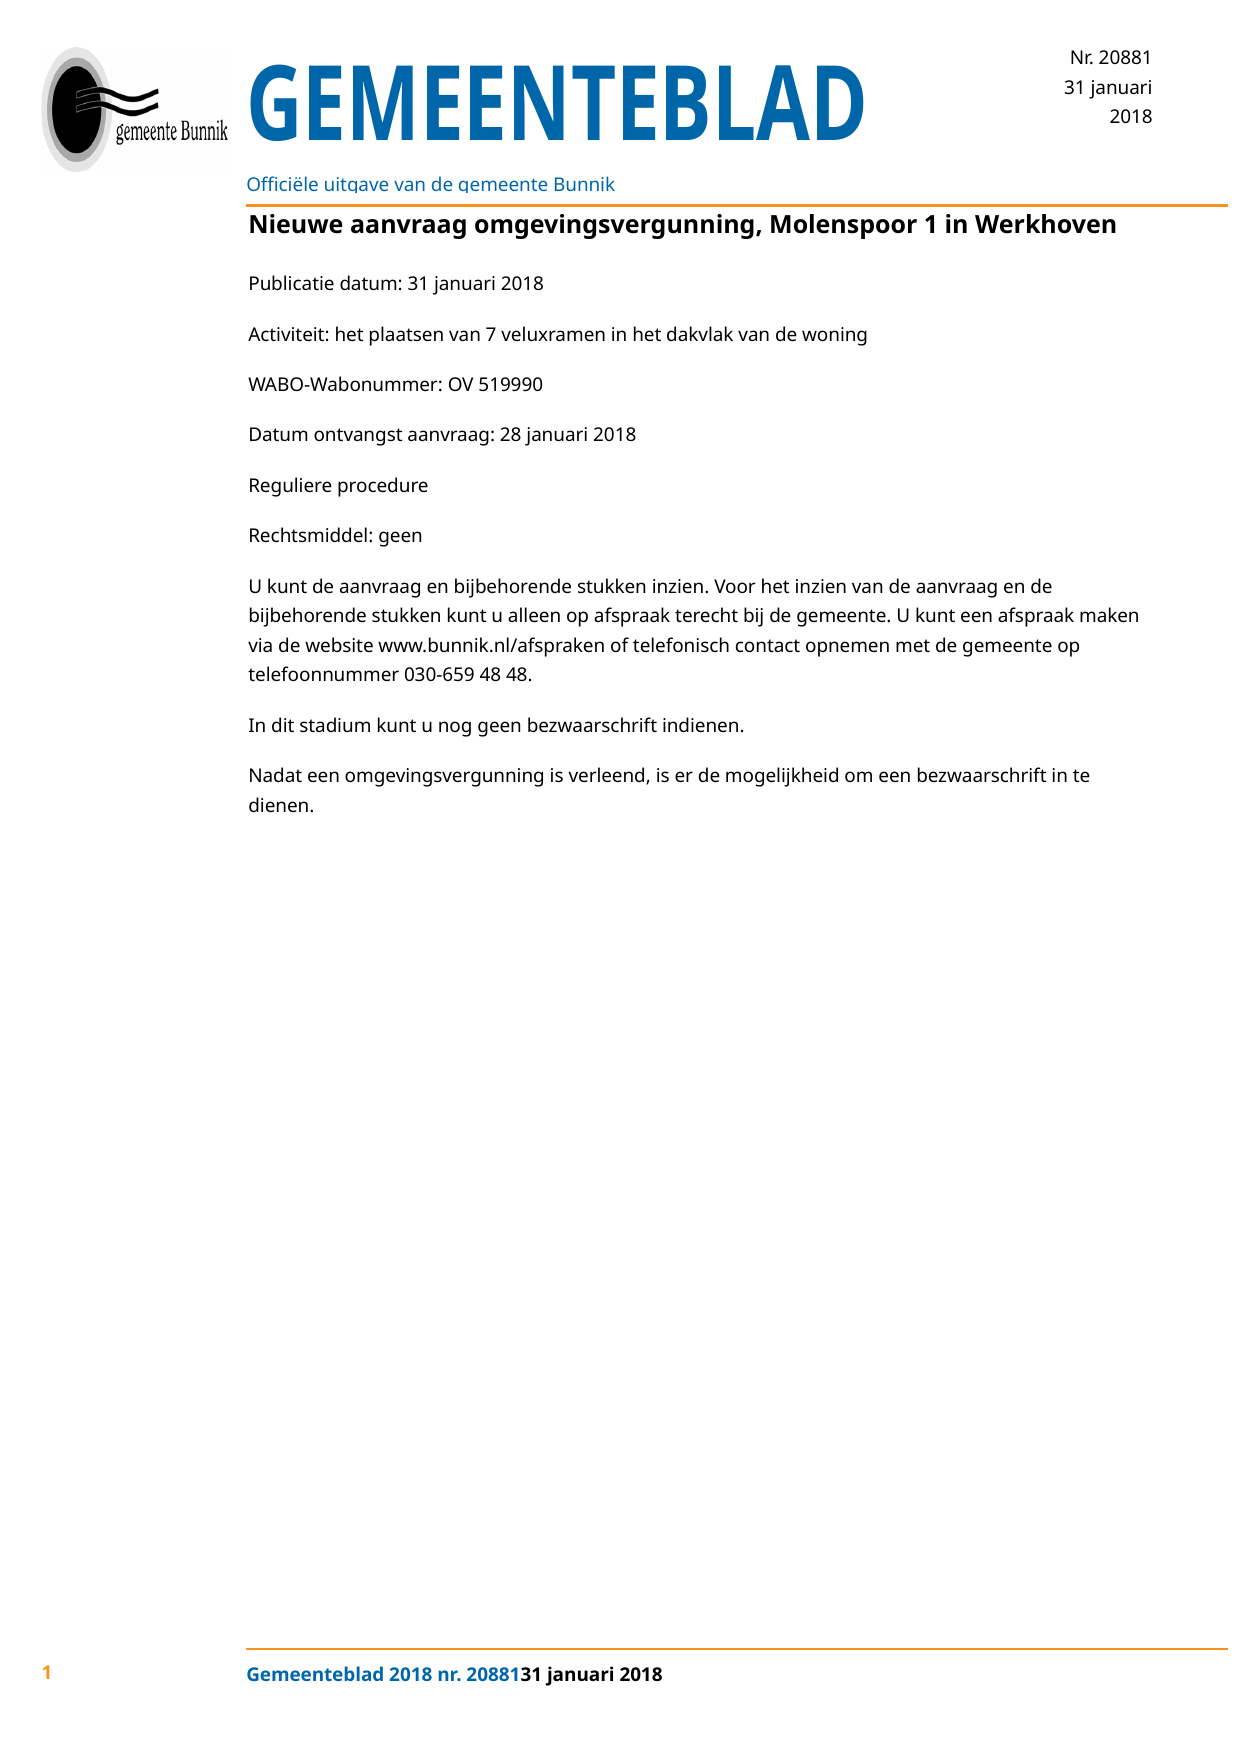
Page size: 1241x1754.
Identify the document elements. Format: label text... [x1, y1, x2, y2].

text Reguliere procedure [248, 472, 1152, 498]
text Publicatie datum: 31 januari 2018 [248, 270, 1152, 296]
text Activiteit: het plaatsen van 7 veluxramen in het dakvlak van de woning [248, 321, 1152, 346]
text Nieuwe aanvraag omgevingsvergunning, Molenspoor 1 in Werkhoven [248, 207, 1152, 241]
text Rechtsmiddel: geen [248, 522, 1152, 548]
text WABO-Wabonummer: OV 519990 [248, 371, 1152, 397]
text Nadat een omgevingsvergunning is verleend, is er de mogelijkheid om een bezwaarschrift in te dienen. [248, 762, 1152, 818]
text In dit stadium kunt u nog geen bezwaarschrift indienen. [248, 712, 1152, 738]
text Datum ontvangst aanvraag: 28 januari 2018 [248, 422, 1152, 447]
text U kunt de aanvraag en bijbehorende stukken inzien. Voor het inzien van de aanvraag en de bijbehorende stukken kunt u alleen op afspraak terecht bij de gemeente. U kunt een afspraak maken via de website www.bunnik.nl/afspraken of telefonisch contact opnemen met de gemeente op telefoonnummer 030-659 48 48. [248, 573, 1152, 687]
picture [41, 47, 231, 172]
